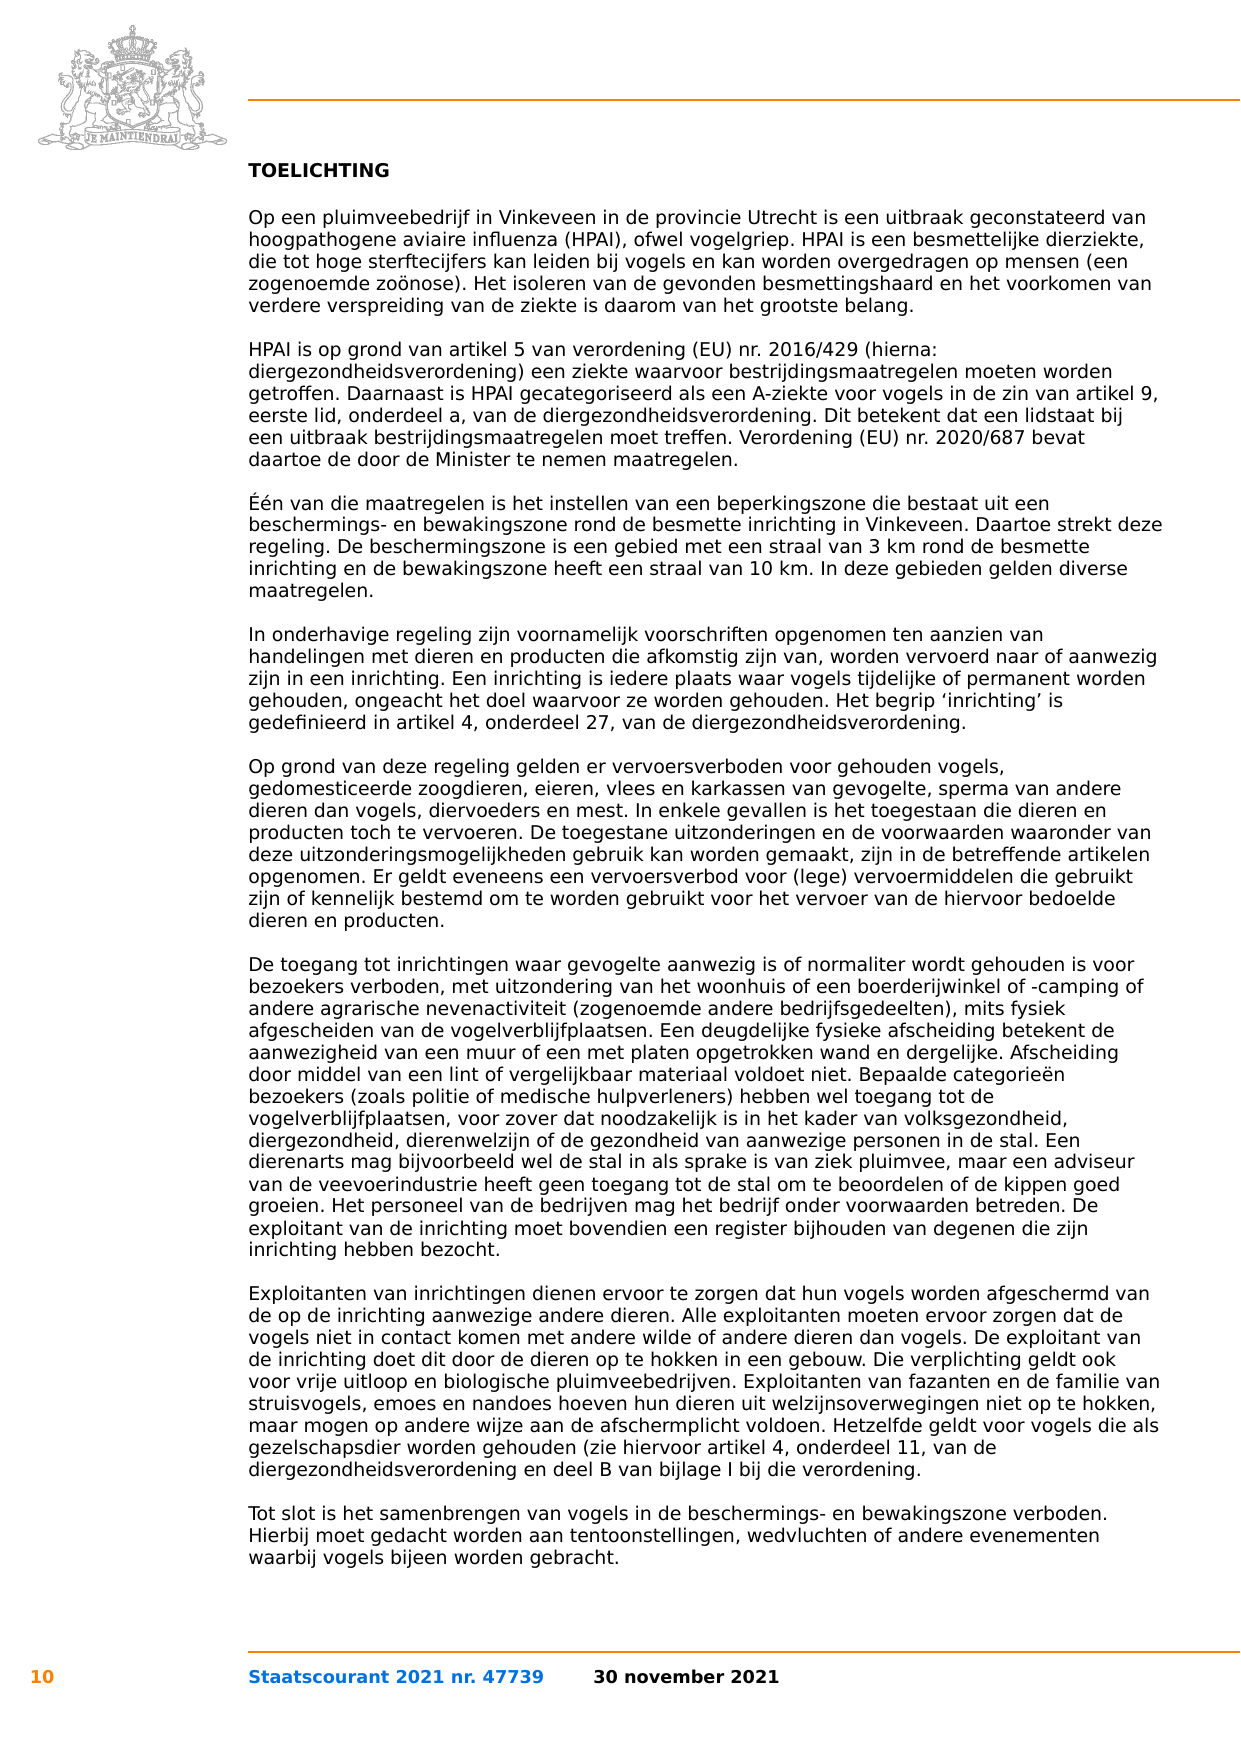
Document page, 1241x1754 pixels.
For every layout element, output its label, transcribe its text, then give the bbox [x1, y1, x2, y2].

text De toegang tot inrichtingen waar gevogelte aanwezig is of normaliter wordt gehouden is voor bezoekers verboden, met uitzondering van het woonhuis of een boerderijwinkel of -camping of andere agrarische nevenactiviteit (zogenoemde andere bedrijfsgedeelten), mits fysiek afgescheiden van de vogelverblijfplaatsen. Een deugdelijke fysieke afscheiding betekent de aanwezigheid van een muur of een met platen opgetrokken wand en dergelijke. Afscheiding door middel van een lint of vergelijkbaar materiaal voldoet niet. Bepaalde categorieën bezoekers (zoals politie of medische hulpverleners) hebben wel toegang tot de vogelverblijfplaatsen, voor zover dat noodzakelijk is in het kader van volksgezondheid, diergezondheid, dierenwelzijn of de gezondheid van aanwezige personen in de stal. Een dierenarts mag bijvoorbeeld wel de stal in als sprake is van ziek pluimvee, maar een adviseur van de veevoerindustrie heeft geen toegang tot de stal om te beoordelen of de kippen goed groeien. Het personeel van de bedrijven mag het bedrijf onder voorwaarden betreden. De exploitant van de inrichting moet bovendien een register bijhouden van degenen die zijn inrichting hebben bezocht. [248, 954, 1163, 1261]
text Één van die maatregelen is het instellen van een beperkingszone die bestaat uit een beschermings- en bewakingszone rond de besmette inrichting in Vinkeveen. Daartoe strekt deze regeling. De beschermingszone is een gebied met een straal van 3 km rond de besmette inrichting en de bewakingszone heeft een straal van 10 km. In deze gebieden gelden diverse maatregelen. [248, 492, 1163, 602]
subtitle TOELICHTING [248, 160, 1163, 182]
picture [38, 25, 227, 150]
text HPAI is op grond van artikel 5 van verordening (EU) nr. 2016/429 (hierna: diergezondheidsverordening) een ziekte waarvoor bestrijdingsmaatregelen moeten worden getroffen. Daarnaast is HPAI gecategoriseerd als een A-ziekte voor vogels in de zin van artikel 9, eerste lid, onderdeel a, van de diergezondheidsverordening. Dit betekent dat een lidstaat bij een uitbraak bestrijdingsmaatregelen moet treffen. Verordening (EU) nr. 2020/687 bevat daartoe de door de Minister te nemen maatregelen. [248, 339, 1163, 471]
text In onderhavige regeling zijn voornamelijk voorschriften opgenomen ten aanzien van handelingen met dieren en producten die afkomstig zijn van, worden vervoerd naar of aanwezig zijn in een inrichting. Een inrichting is iedere plaats waar vogels tijdelijke of permanent worden gehouden, ongeacht het doel waarvoor ze worden gehouden. Het begrip ‘inrichting’ is gedefinieerd in artikel 4, onderdeel 27, van de diergezondheidsverordening. [248, 624, 1163, 734]
text Tot slot is het samenbrengen van vogels in de beschermings- en bewakingszone verboden. Hierbij moet gedacht worden aan tentoonstellingen, wedvluchten of andere evenementen waarbij vogels bijeen worden gebracht. [248, 1503, 1163, 1569]
text Exploitanten van inrichtingen dienen ervoor te zorgen dat hun vogels worden afgeschermd van de op de inrichting aanwezige andere dieren. Alle exploitanten moeten ervoor zorgen dat de vogels niet in contact komen met andere wilde of andere dieren dan vogels. De exploitant van de inrichting doet dit door de dieren op te hokken in een gebouw. Die verplichting geldt ook voor vrije uitloop en biologische pluimveebedrijven. Exploitanten van fazanten en de familie van struisvogels, emoes en nandoes hoeven hun dieren uit welzijnsoverwegingen niet op te hokken, maar mogen op andere wijze aan de afschermplicht voldoen. Hetzelfde geldt voor vogels die als gezelschapsdier worden gehouden (zie hiervoor artikel 4, onderdeel 11, van de diergezondheidsverordening en deel B van bijlage I bij die verordening. [248, 1283, 1163, 1481]
text Op grond van deze regeling gelden er vervoersverboden voor gehouden vogels, gedomesticeerde zoogdieren, eieren, vlees en karkassen van gevogelte, sperma van andere dieren dan vogels, diervoeders en mest. In enkele gevallen is het toegestaan die dieren en producten toch te vervoeren. De toegestane uitzonderingen en de voorwaarden waaronder van deze uitzonderingsmogelijkheden gebruik kan worden gemaakt, zijn in de betreffende artikelen opgenomen. Er geldt eveneens een vervoersverbod voor (lege) vervoermiddelen die gebruikt zijn of kennelijk bestemd om te worden gebruikt voor het vervoer van de hiervoor bedoelde dieren en producten. [248, 756, 1163, 932]
text Op een pluimveebedrijf in Vinkeveen in de provincie Utrecht is een uitbraak geconstateerd van hoogpathogene aviaire influenza (HPAI), ofwel vogelgriep. HPAI is een besmettelijke dierziekte, die tot hoge sterftecijfers kan leiden bij vogels en kan worden overgedragen op mensen (een zogenoemde zoönose). Het isoleren van de gevonden besmettingshaard en het voorkomen van verdere verspreiding van de ziekte is daarom van het grootste belang. [248, 207, 1163, 317]
